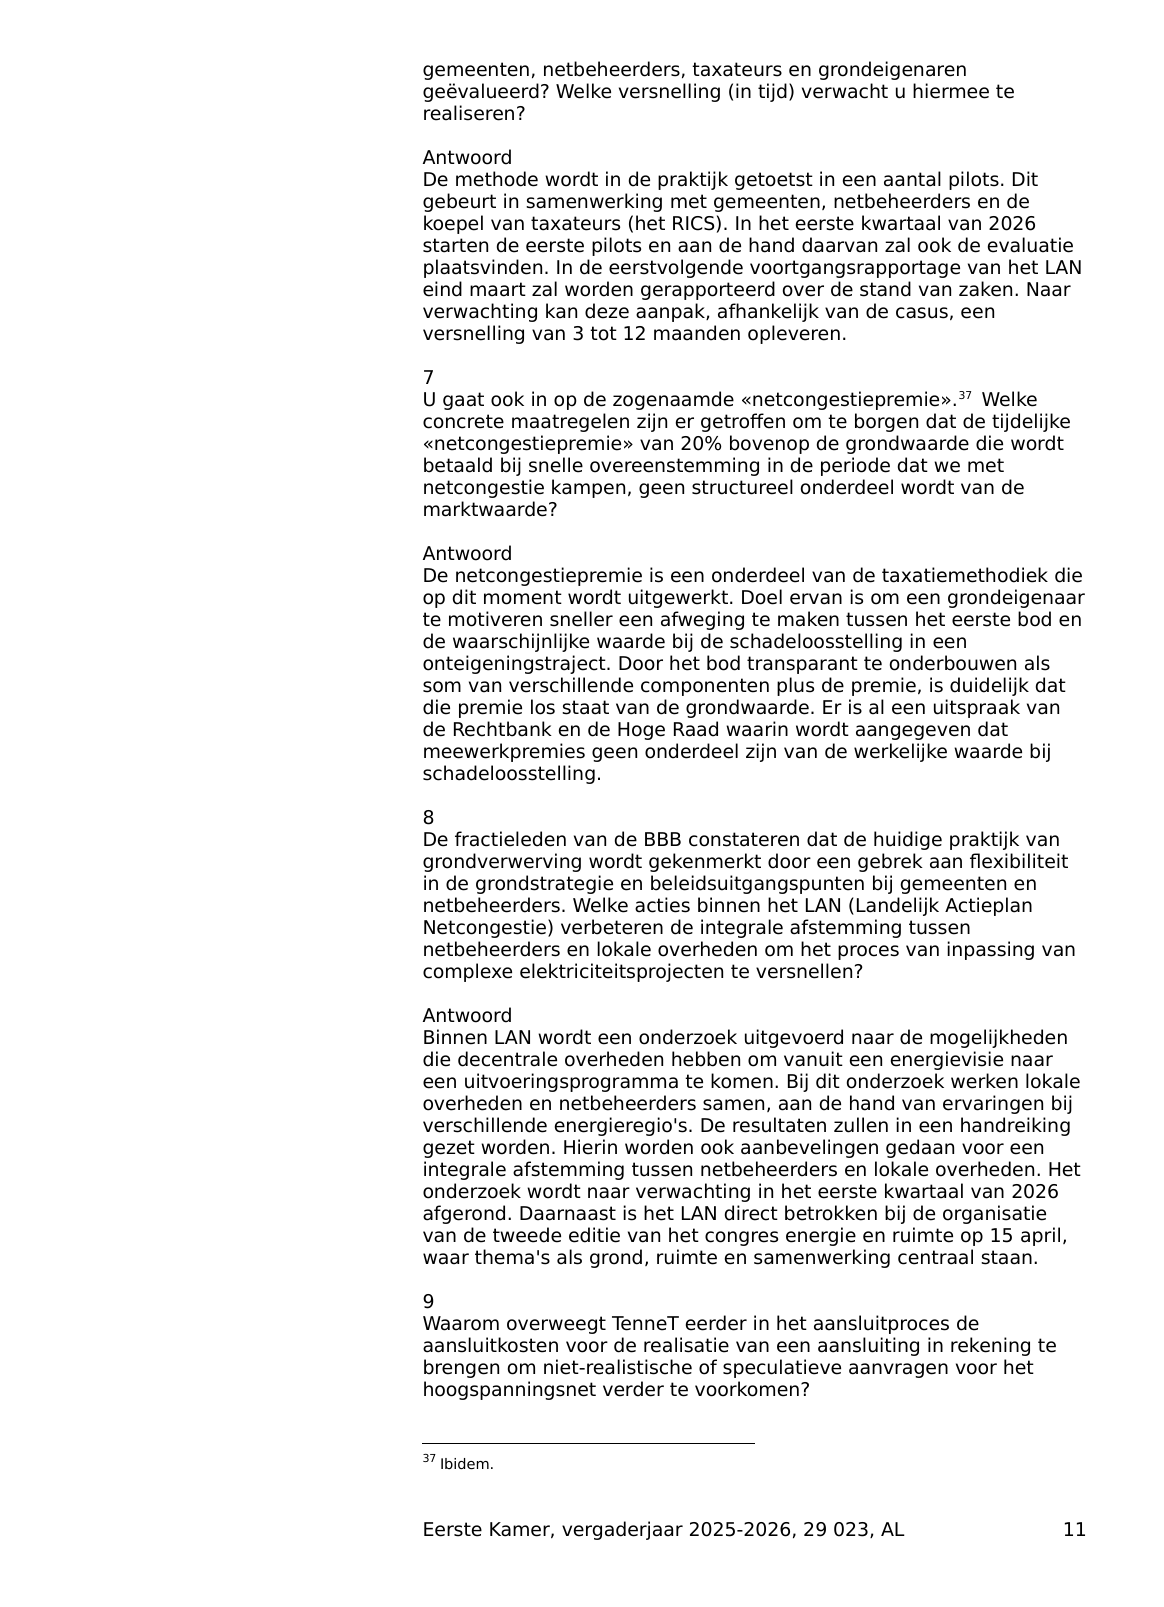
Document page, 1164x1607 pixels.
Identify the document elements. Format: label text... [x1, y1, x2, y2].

text gemeenten, netbeheerders, taxateurs en grondeigenaren geëvalueerd? Welke versnelling (in tijd) verwacht u hiermee te realiseren? [422, 59, 1087, 125]
text 7 [422, 367, 1087, 389]
text 8 [422, 807, 1087, 829]
text 9 [422, 1291, 1087, 1313]
text Antwoord [422, 1005, 1087, 1027]
text U gaat ook in op de zogenaamde «netcongestiepremie». Welke concrete maatregelen zijn er getroffen om te borgen dat de tijdelijke «netcongestiepremie» van 20% bovenop de grondwaarde die wordt betaald bij snelle overeenstemming in de periode dat we met netcongestie kampen, geen structureel onderdeel wordt van de marktwaarde? [422, 389, 1087, 521]
text De methode wordt in de praktijk getoetst in een aantal pilots. Dit gebeurt in samenwerking met gemeenten, netbeheerders en de koepel van taxateurs (het RICS). In het eerste kwartaal van 2026 starten de eerste pilots en aan de hand daarvan zal ook de evaluatie plaatsvinden. In de eerstvolgende voortgangsrapportage van het LAN eind maart zal worden gerapporteerd over de stand van zaken. Naar verwachting kan deze aanpak, afhankelijk van de casus, een versnelling van 3 tot 12 maanden opleveren. [422, 169, 1087, 345]
text Binnen LAN wordt een onderzoek uitgevoerd naar de mogelijkheden die decentrale overheden hebben om vanuit een energievisie naar een uitvoeringsprogramma te komen. Bij dit onderzoek werken lokale overheden en netbeheerders samen, aan de hand van ervaringen bij verschillende energieregio's. De resultaten zullen in een handreiking gezet worden. Hierin worden ook aanbevelingen gedaan voor een integrale afstemming tussen netbeheerders en lokale overheden. Het onderzoek wordt naar verwachting in het eerste kwartaal van 2026 afgerond. Daarnaast is het LAN direct betrokken bij de organisatie van de tweede editie van het congres energie en ruimte op 15 april, waar thema's als grond, ruimte en samenwerking centraal staan. [422, 1027, 1087, 1269]
text Ibidem. [422, 1452, 1087, 1474]
text Antwoord [422, 147, 1087, 169]
text Antwoord [422, 543, 1087, 565]
text Waarom overweegt TenneT eerder in het aansluitproces de aansluitkosten voor de realisatie van een aansluiting in rekening te brengen om niet-realistische of speculatieve aanvragen voor het hoogspanningsnet verder te voorkomen? [422, 1313, 1087, 1401]
text De netcongestiepremie is een onderdeel van de taxatiemethodiek die op dit moment wordt uitgewerkt. Doel ervan is om een grondeigenaar te motiveren sneller een afweging te maken tussen het eerste bod en de waarschijnlijke waarde bij de schadeloosstelling in een onteigeningstraject. Door het bod transparant te onderbouwen als som van verschillende componenten plus de premie, is duidelijk dat die premie los staat van de grondwaarde. Er is al een uitspraak van de Rechtbank en de Hoge Raad waarin wordt aangegeven dat meewerkpremies geen onderdeel zijn van de werkelijke waarde bij schadeloosstelling. [422, 565, 1087, 785]
text De fractieleden van de BBB constateren dat de huidige praktijk van grondverwerving wordt gekenmerkt door een gebrek aan flexibiliteit in de grondstrategie en beleidsuitgangspunten bij gemeenten en netbeheerders. Welke acties binnen het LAN (Landelijk Actieplan Netcongestie) verbeteren de integrale afstemming tussen netbeheerders en lokale overheden om het proces van inpassing van complexe elektriciteitsprojecten te versnellen? [422, 829, 1087, 983]
